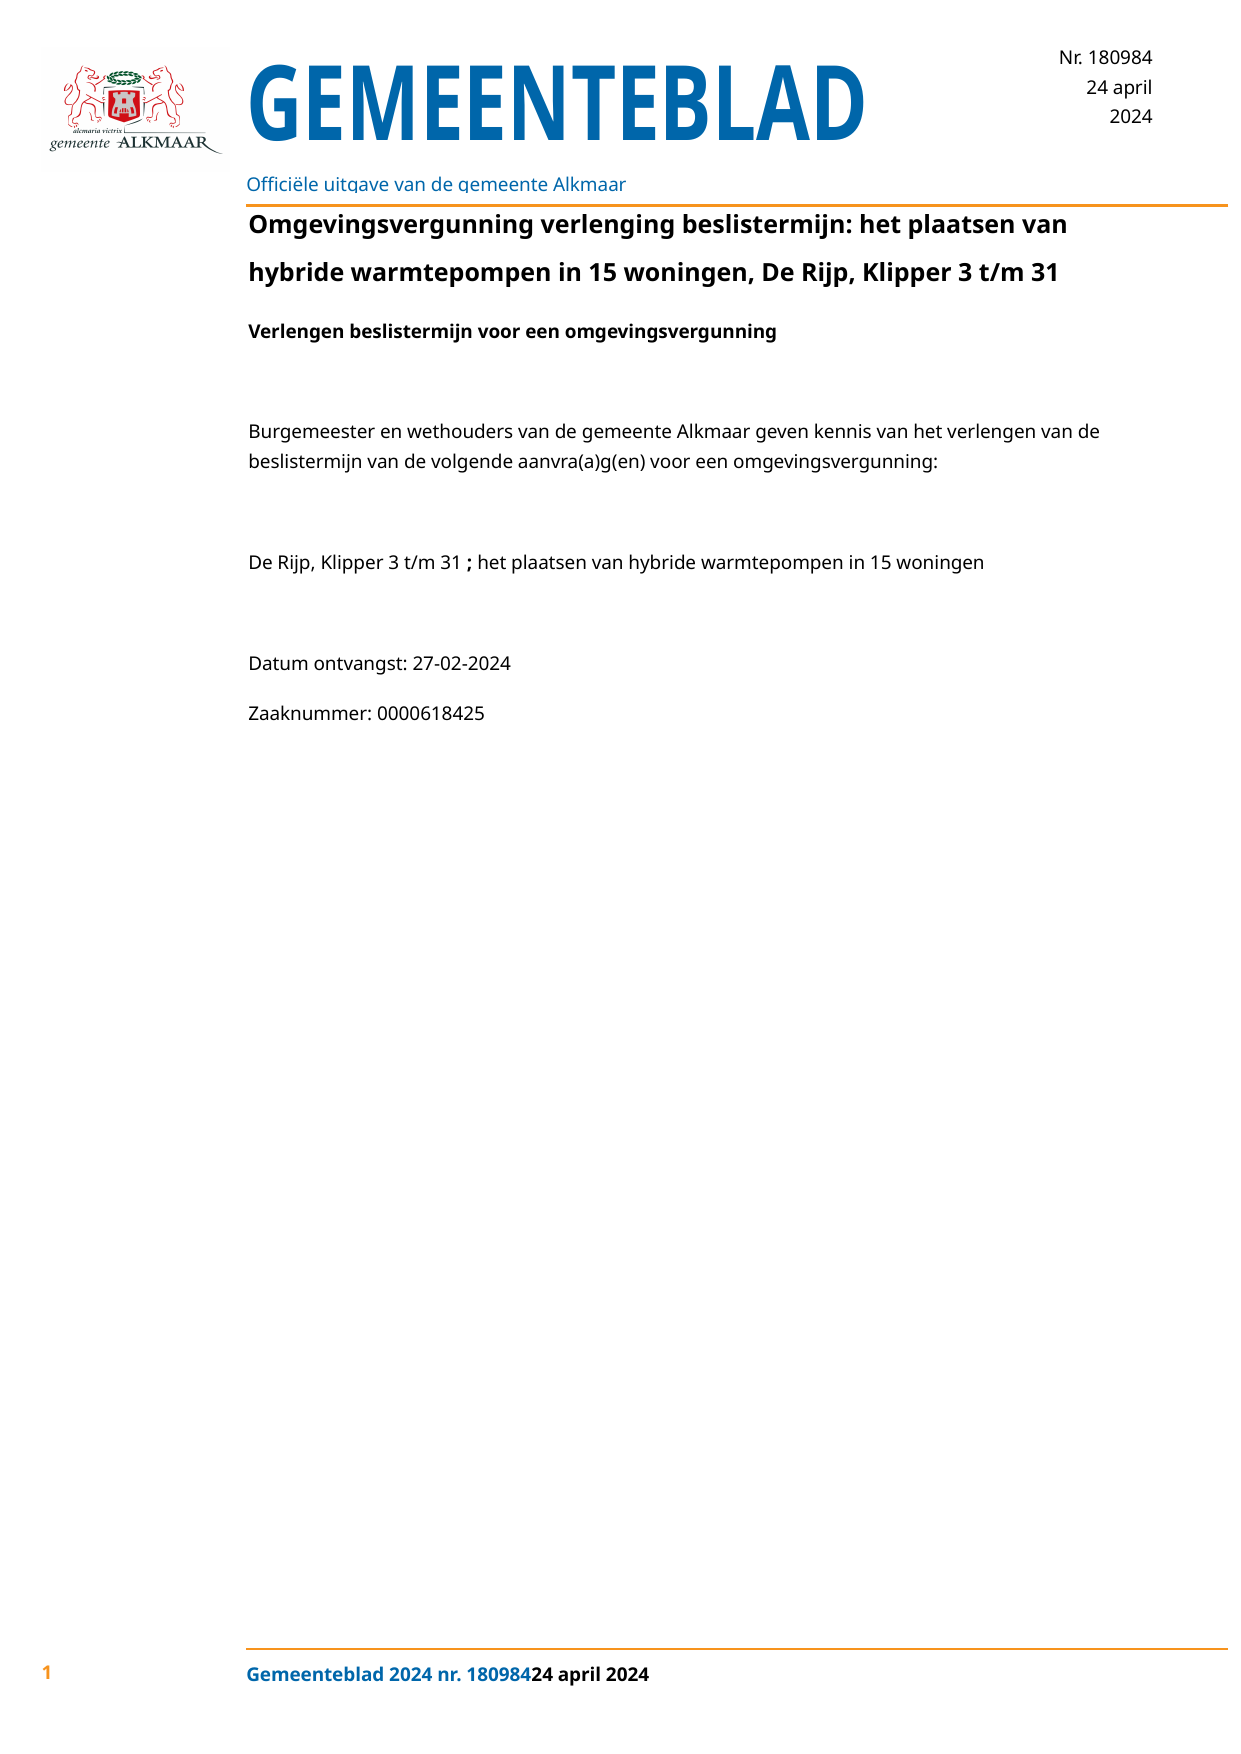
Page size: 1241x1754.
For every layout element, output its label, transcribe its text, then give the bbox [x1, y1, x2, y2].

picture [41, 47, 231, 172]
text Burgemeester en wethouders van de gemeente Alkmaar geven kennis van het verlengen van de beslistermijn van de volgende aanvra(a)g(en) voor een omgevingsvergunning: [248, 419, 1152, 474]
text Verlengen beslistermijn voor een omgevingsvergunning [248, 318, 1152, 344]
text Datum ontvangst: 27-02-2024 [248, 650, 1152, 676]
text Zaaknummer: 0000618425 [248, 700, 1152, 726]
text De Rijp, Klipper 3 t/m 31 ; het plaatsen van hybride warmtepompen in 15 woningen [248, 549, 1152, 575]
text Omgevingsvergunning verlenging beslistermijn: het plaatsen van hybride warmtepompen in 15 woningen, De Rijp, Klipper 3 t/m 31 [248, 207, 1152, 288]
